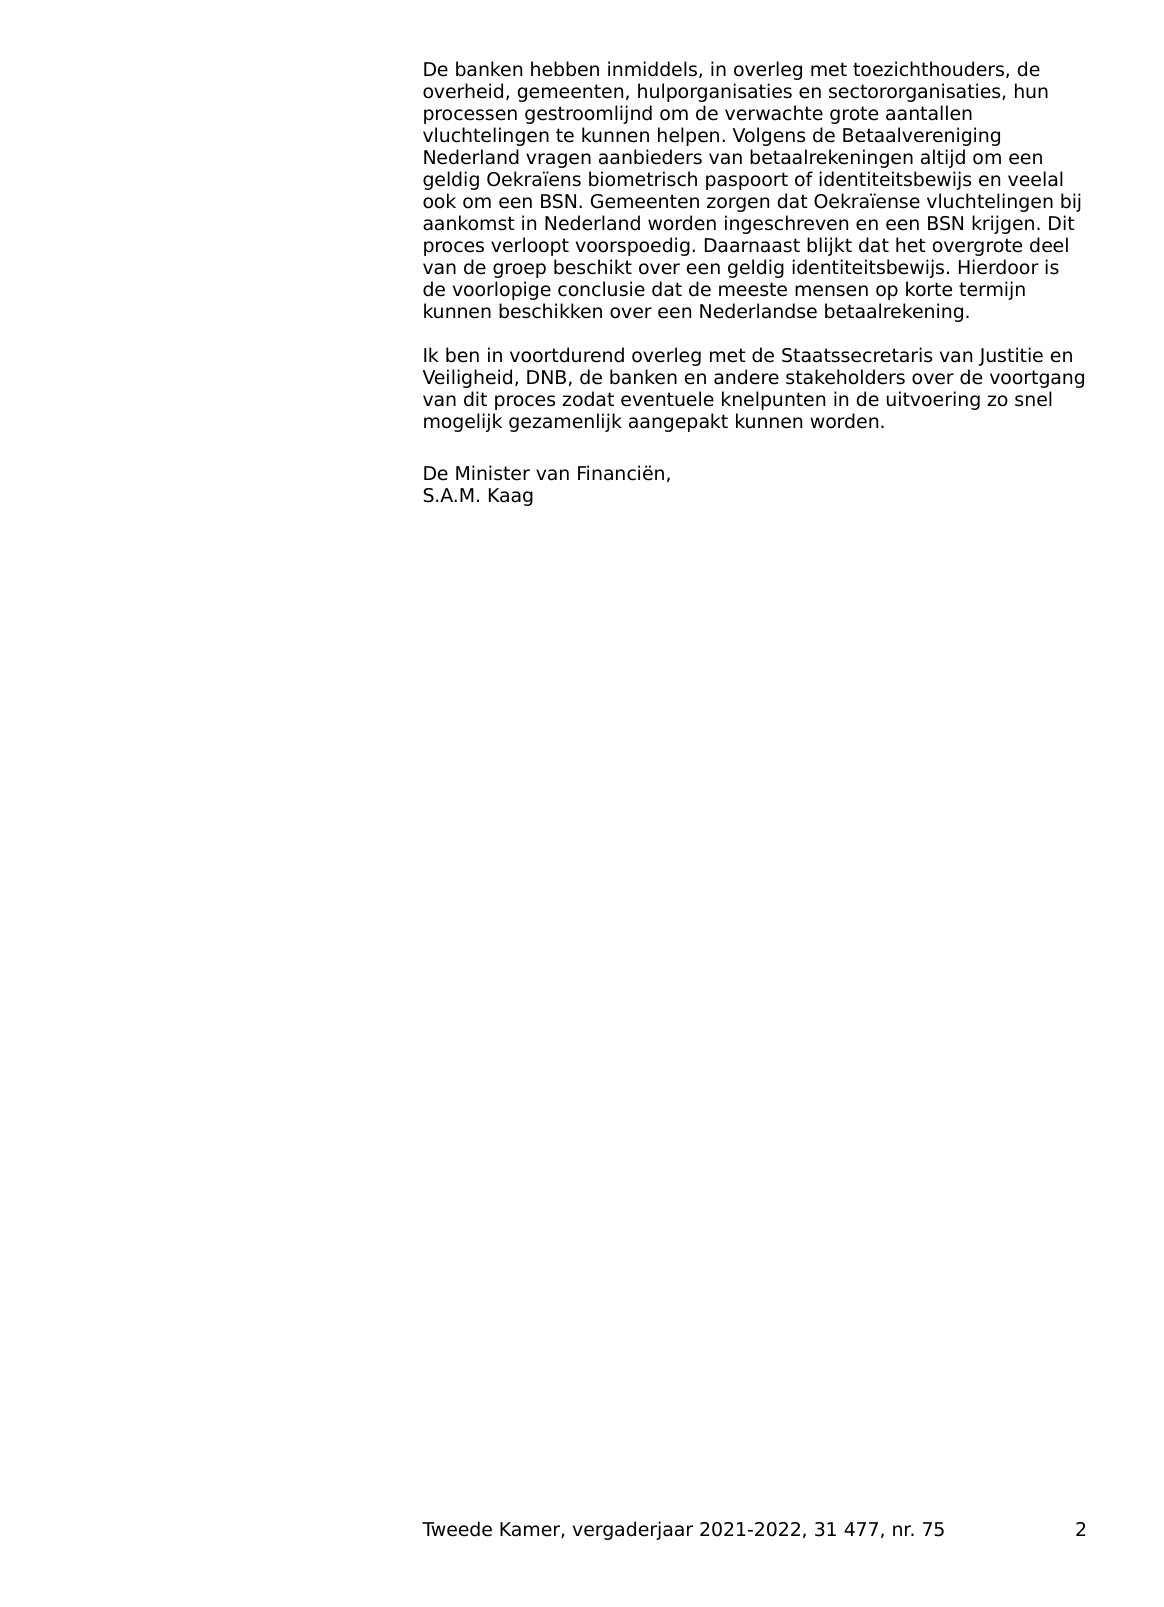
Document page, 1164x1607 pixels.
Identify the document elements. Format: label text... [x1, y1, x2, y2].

text De Minister van Financiën, S.A.M. Kaag [422, 463, 1087, 507]
text Ik ben in voortdurend overleg met de Staatssecretaris van Justitie en Veiligheid, DNB, de banken en andere stakeholders over de voortgang van dit proces zodat eventuele knelpunten in de uitvoering zo snel mogelijk gezamenlijk aangepakt kunnen worden. [422, 345, 1087, 433]
text De banken hebben inmiddels, in overleg met toezichthouders, de overheid, gemeenten, hulporganisaties en sectororganisaties, hun processen gestroomlijnd om de verwachte grote aantallen vluchtelingen te kunnen helpen. Volgens de Betaalvereniging Nederland vragen aanbieders van betaalrekeningen altijd om een geldig Oekraïens biometrisch paspoort of identiteitsbewijs en veelal ook om een BSN. Gemeenten zorgen dat Oekraïense vluchtelingen bij aankomst in Nederland worden ingeschreven en een BSN krijgen. Dit proces verloopt voorspoedig. Daarnaast blijkt dat het overgrote deel van de groep beschikt over een geldig identiteitsbewijs. Hierdoor is de voorlopige conclusie dat de meeste mensen op korte termijn kunnen beschikken over een Nederlandse betaalrekening. [422, 59, 1087, 323]
